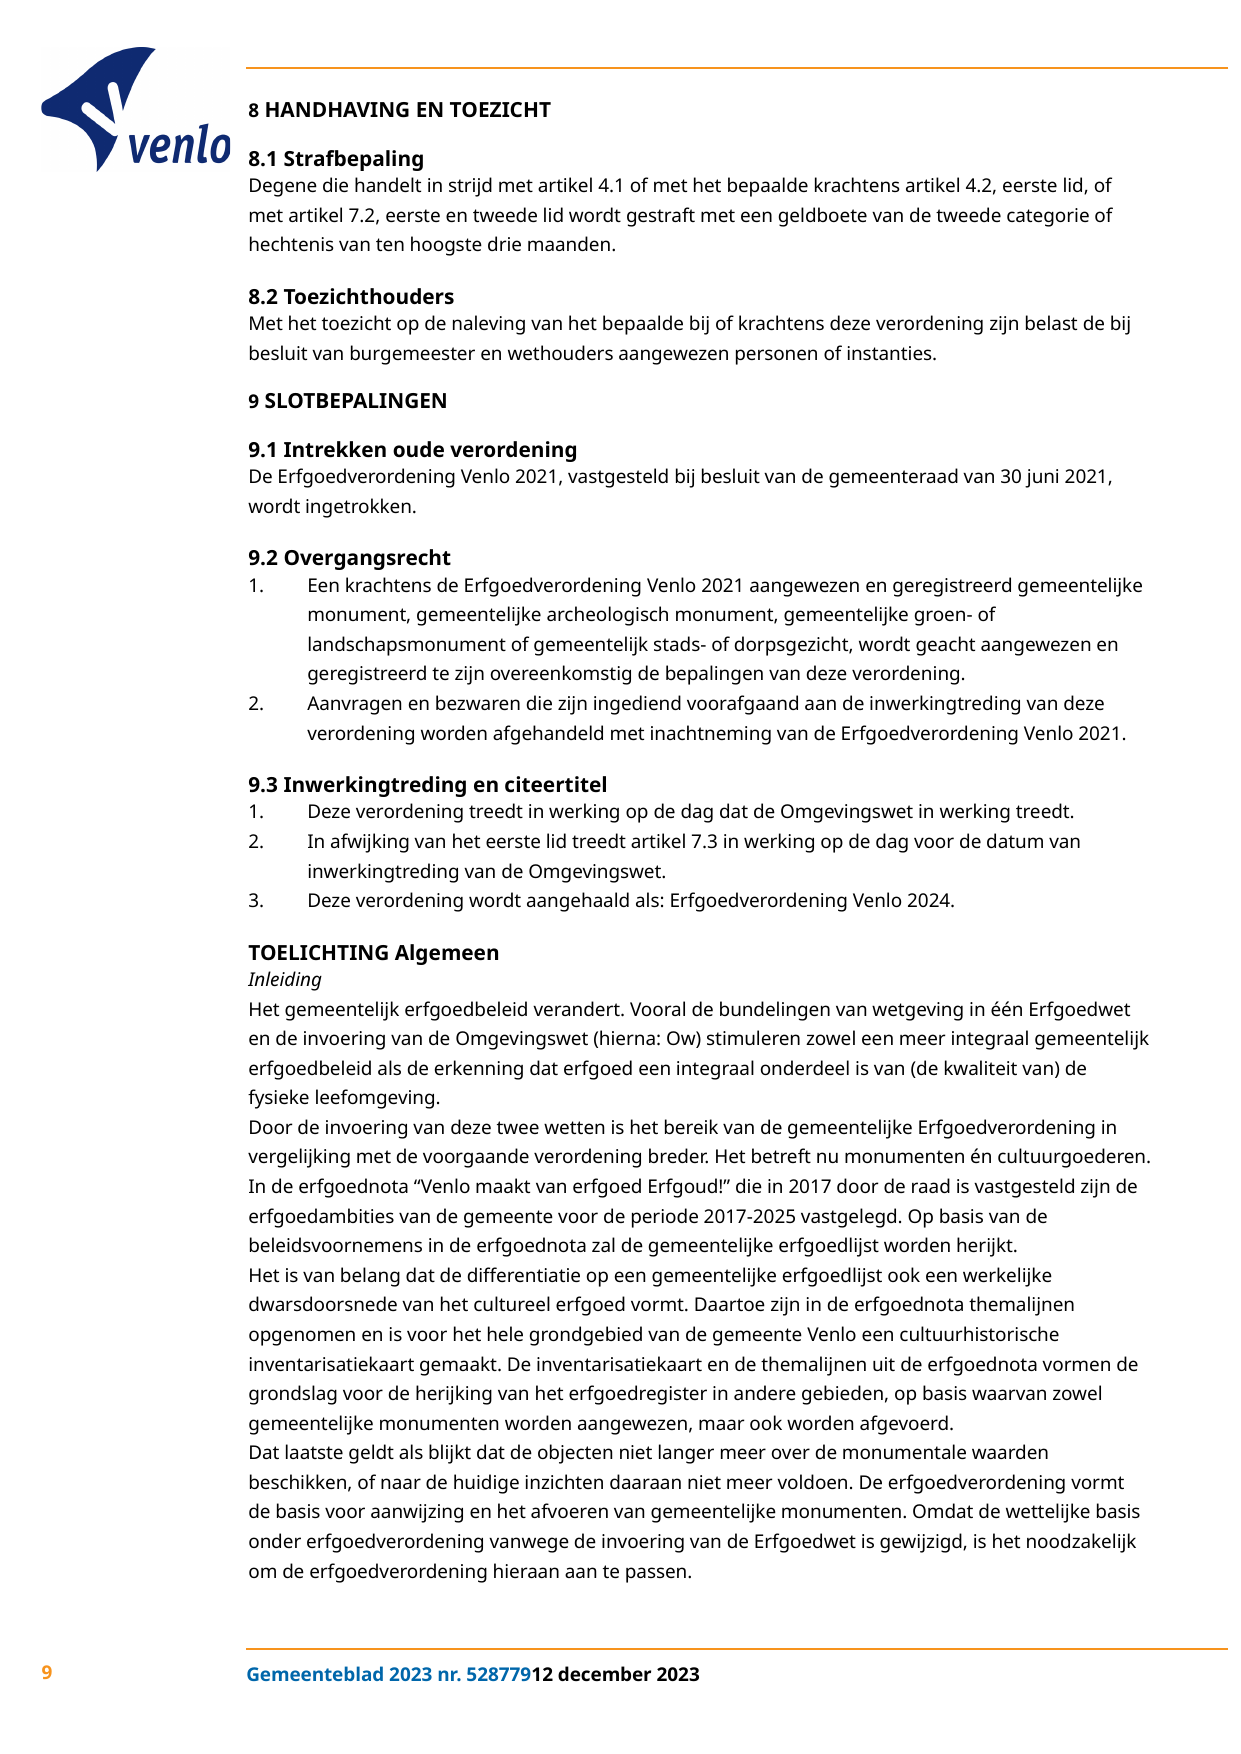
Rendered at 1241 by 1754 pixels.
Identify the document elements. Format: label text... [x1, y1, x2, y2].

text De Erfgoedverordening Venlo 2021, vastgesteld bij besluit van de gemeenteraad van 30 juni 2021, wordt ingetrokken. [248, 463, 1152, 519]
list Deze verordening treedt in werking op de dag dat de Omgevingswet in werking treedt. [248, 799, 1152, 824]
text Het is van belang dat de differentiatie op een gemeentelijke erfgoedlijst ook een werkelijke dwarsdoorsnede van het cultureel erfgoed vormt. Daartoe zijn in de erfgoednota themalijnen opgenomen en is voor het hele grondgebied van de gemeente Venlo een cultuurhistorische inventarisatiekaart gemaakt. De inventarisatiekaart en de themalijnen uit de erfgoednota vormen de grondslag voor de herijking van het erfgoedregister in andere gebieden, op basis waarvan zowel gemeentelijke monumenten worden aangewezen, maar ook worden afgevoerd. [248, 1262, 1152, 1436]
text 8 HANDHAVING EN TOEZICHT [248, 95, 1152, 123]
text 8.2 Toezichthouders [248, 282, 1152, 311]
text In de erfgoednota “Venlo maakt van erfgoed Erfgoud!” die in 2017 door de raad is vastgesteld zijn de erfgoedambities van de gemeente voor de periode 2017-2025 vastgelegd. Op basis van de beleidsvoornemens in de erfgoednota zal de gemeentelijke erfgoedlijst worden herijkt. [248, 1173, 1152, 1258]
text Met het toezicht op de naleving van het bepaalde bij of krachtens deze verordening zijn belast de bij besluit van burgemeester en wethouders aangewezen personen of instanties. [248, 311, 1152, 366]
text TOELICHTING Algemeen [248, 938, 1152, 966]
text Inleiding [248, 966, 1152, 992]
text Degene die handelt in strijd met artikel 4.1 of met het bepaalde krachtens artikel 4.2, eerste lid, of met artikel 7.2, eerste en tweede lid wordt gestraft met een geldboete van de tweede categorie of hechtenis van ten hoogste drie maanden. [248, 172, 1152, 257]
list Deze verordening wordt aangehaald als: Erfgoedverordening Venlo 2024. [248, 887, 1152, 913]
text 9.3 Inwerkingtreding en citeertitel [248, 770, 1152, 799]
text Het gemeentelijk erfgoedbeleid verandert. Vooral de bundelingen van wetgeving in één Erfgoedwet en de invoering van de Omgevingswet (hierna: Ow) stimuleren zowel een meer integraal gemeentelijk erfgoedbeleid als de erkenning dat erfgoed een integraal onderdeel is van (de kwaliteit van) de fysieke leefomgeving. [248, 996, 1152, 1110]
text 9 SLOTBEPALINGEN [248, 386, 1152, 414]
picture [41, 47, 231, 172]
text 9.1 Intrekken oude verordening [248, 435, 1152, 463]
text 8.1 Strafbepaling [248, 144, 1152, 172]
text 9.2 Overgangsrecht [248, 543, 1152, 572]
text Door de invoering van deze twee wetten is het bereik van de gemeentelijke Erfgoedverordening in vergelijking met de voorgaande verordening breder. Het betreft nu monumenten én cultuurgoederen. [248, 1114, 1152, 1169]
list Aanvragen en bezwaren die zijn ingediend voorafgaand aan de inwerkingtreding van deze verordening worden afgehandeld met inachtneming van de Erfgoedverordening Venlo 2021. [248, 690, 1152, 746]
text Dat laatste geldt als blijkt dat de objecten niet langer meer over de monumentale waarden beschikken, of naar de huidige inzichten daaraan niet meer voldoen. De erfgoedverordening vormt de basis voor aanwijzing en het afvoeren van gemeentelijke monumenten. Omdat de wettelijke basis onder erfgoedverordening vanwege de invoering van de Erfgoedwet is gewijzigd, is het noodzakelijk om de erfgoedverordening hieraan aan te passen. [248, 1439, 1152, 1584]
list Een krachtens de Erfgoedverordening Venlo 2021 aangewezen en geregistreerd gemeentelijke monument, gemeentelijke archeologisch monument, gemeentelijke groen- of landschapsmonument of gemeentelijk stads- of dorpsgezicht, wordt geacht aangewezen en geregistreerd te zijn overeenkomstig de bepalingen van deze verordening. [248, 572, 1152, 686]
list In afwijking van het eerste lid treedt artikel 7.3 in werking op de dag voor de datum van inwerkingtreding van de Omgevingswet. [248, 828, 1152, 883]
